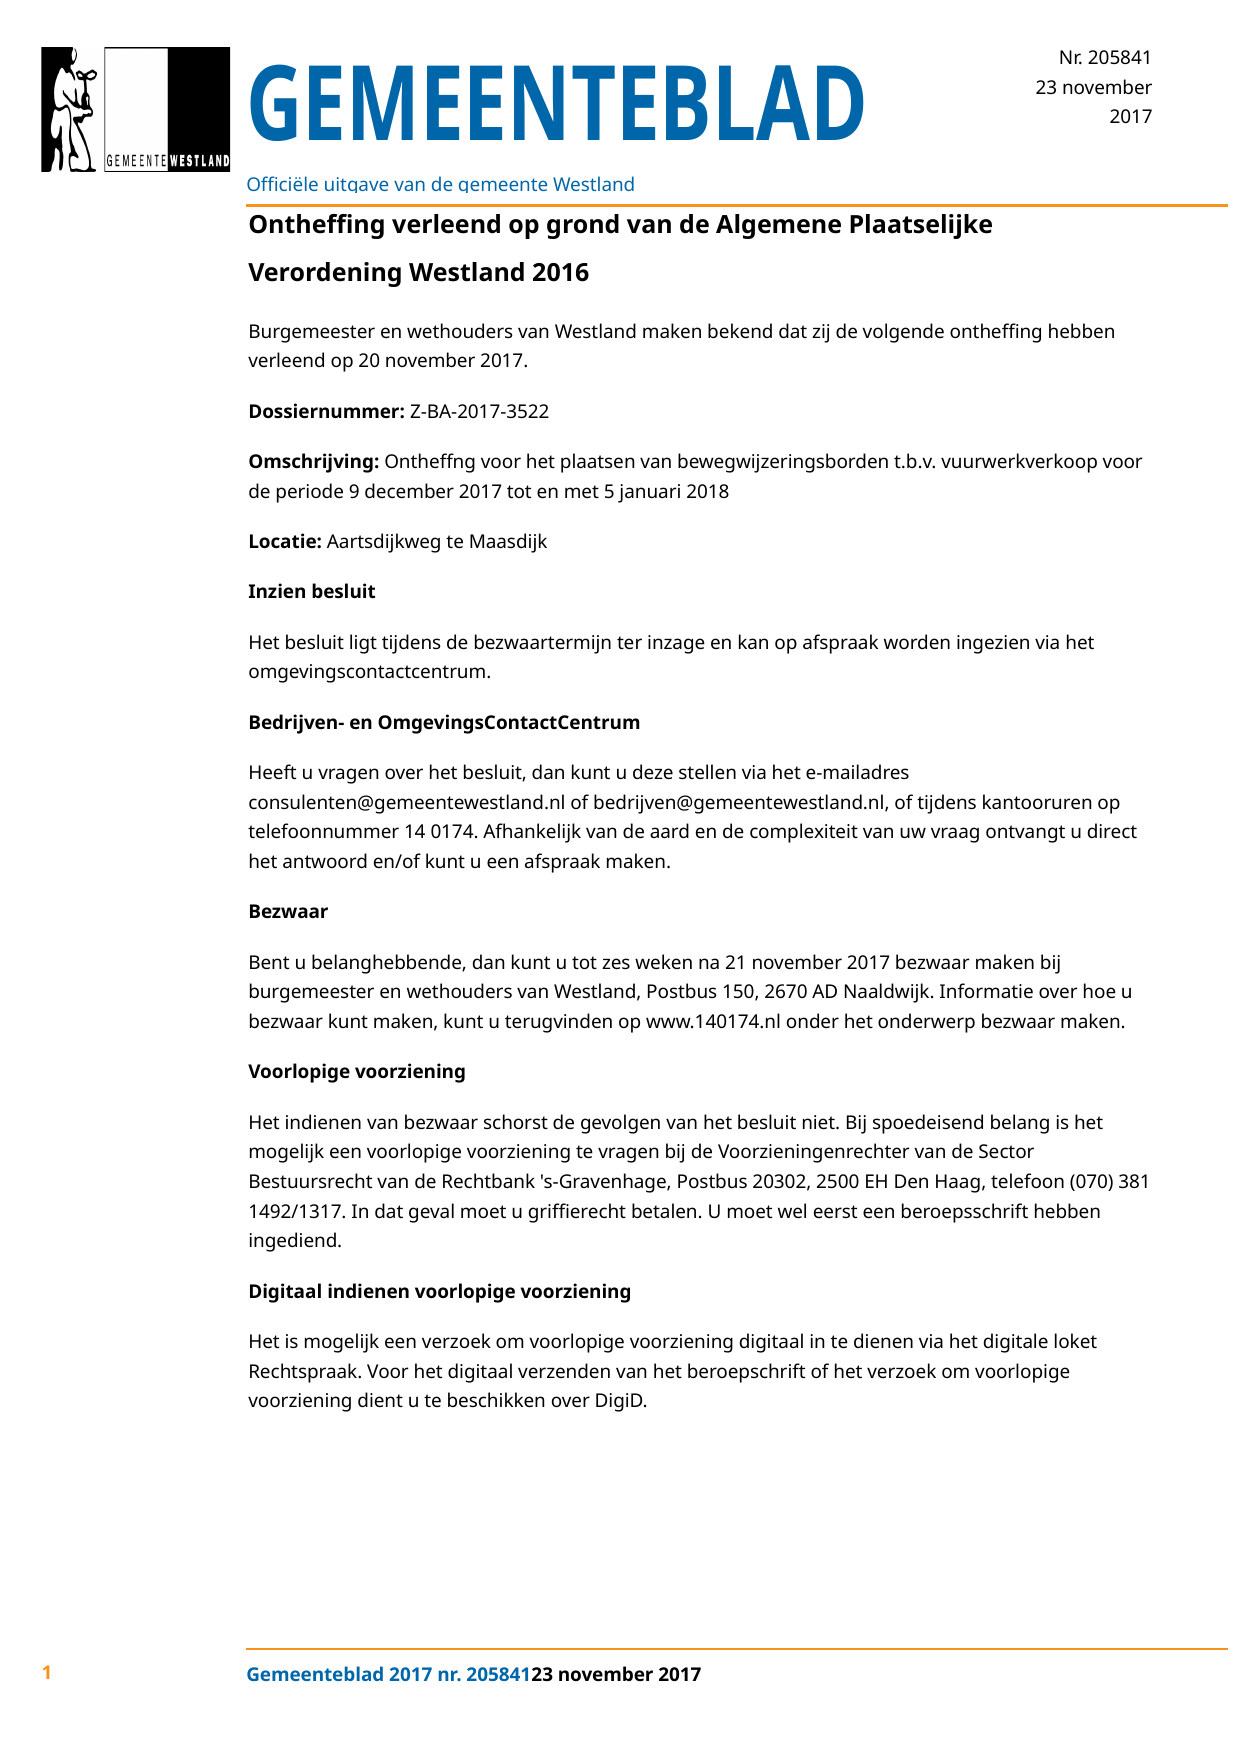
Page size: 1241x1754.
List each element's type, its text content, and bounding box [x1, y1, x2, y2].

text Digitaal indienen voorlopige voorziening [248, 1278, 1152, 1304]
text Heeft u vragen over het besluit, dan kunt u deze stellen via het e-mailadres consulenten@gemeentewestland.nl of bedrijven@gemeentewestland.nl, of tijdens kantooruren op telefoonnummer 14 0174. Afhankelijk van de aard en de complexiteit van uw vraag ontvangt u direct het antwoord en/of kunt u een afspraak maken. [248, 759, 1152, 874]
text Voorlopige voorziening [248, 1059, 1152, 1084]
text Inzien besluit [248, 579, 1152, 604]
text Het besluit ligt tijdens de bezwaartermijn ter inzage en kan op afspraak worden ingezien via het omgevingscontactcentrum. [248, 629, 1152, 684]
text Bezwaar [248, 899, 1152, 924]
text Ontheffing verleend op grond van de Algemene Plaatselijke Verordening Westland 2016 [248, 207, 1152, 288]
text Burgemeester en wethouders van Westland maken bekend dat zij de volgende ontheffing hebben verleend op 20 november 2017. [248, 318, 1152, 373]
text Dossiernummer: Z-BA-2017-3522 [248, 398, 1152, 424]
text Het is mogelijk een verzoek om voorlopige voorziening digitaal in te dienen via het digitale loket Rechtspraak. Voor het digitaal verzenden van het beroepschrift of het verzoek om voorlopige voorziening dient u te beschikken over DigiD. [248, 1328, 1152, 1413]
text Bent u belanghebbende, dan kunt u tot zes weken na 21 november 2017 bezwaar maken bij burgemeester en wethouders van Westland, Postbus 150, 2670 AD Naaldwijk. Informatie over hoe u bezwaar kunt maken, kunt u terugvinden op www.140174.nl onder het onderwerp bezwaar maken. [248, 949, 1152, 1034]
picture [41, 47, 231, 172]
text Omschrijving: Ontheffng voor het plaatsen van bewegwijzeringsborden t.b.v. vuurwerkverkoop voor de periode 9 december 2017 tot en met 5 januari 2018 [248, 448, 1152, 504]
text Locatie: Aartsdijkweg te Maasdijk [248, 528, 1152, 554]
text Het indienen van bezwaar schorst de gevolgen van het besluit niet. Bij spoedeisend belang is het mogelijk een voorlopige voorziening te vragen bij de Voorzieningenrechter van de Sector Bestuursrecht van de Rechtbank 's-Gravenhage, Postbus 20302, 2500 EH Den Haag, telefoon (070) 381 1492/1317. In dat geval moet u griffierecht betalen. U moet wel eerst een beroepsschrift hebben ingediend. [248, 1109, 1152, 1253]
text Bedrijven- en OmgevingsContactCentrum [248, 709, 1152, 735]
